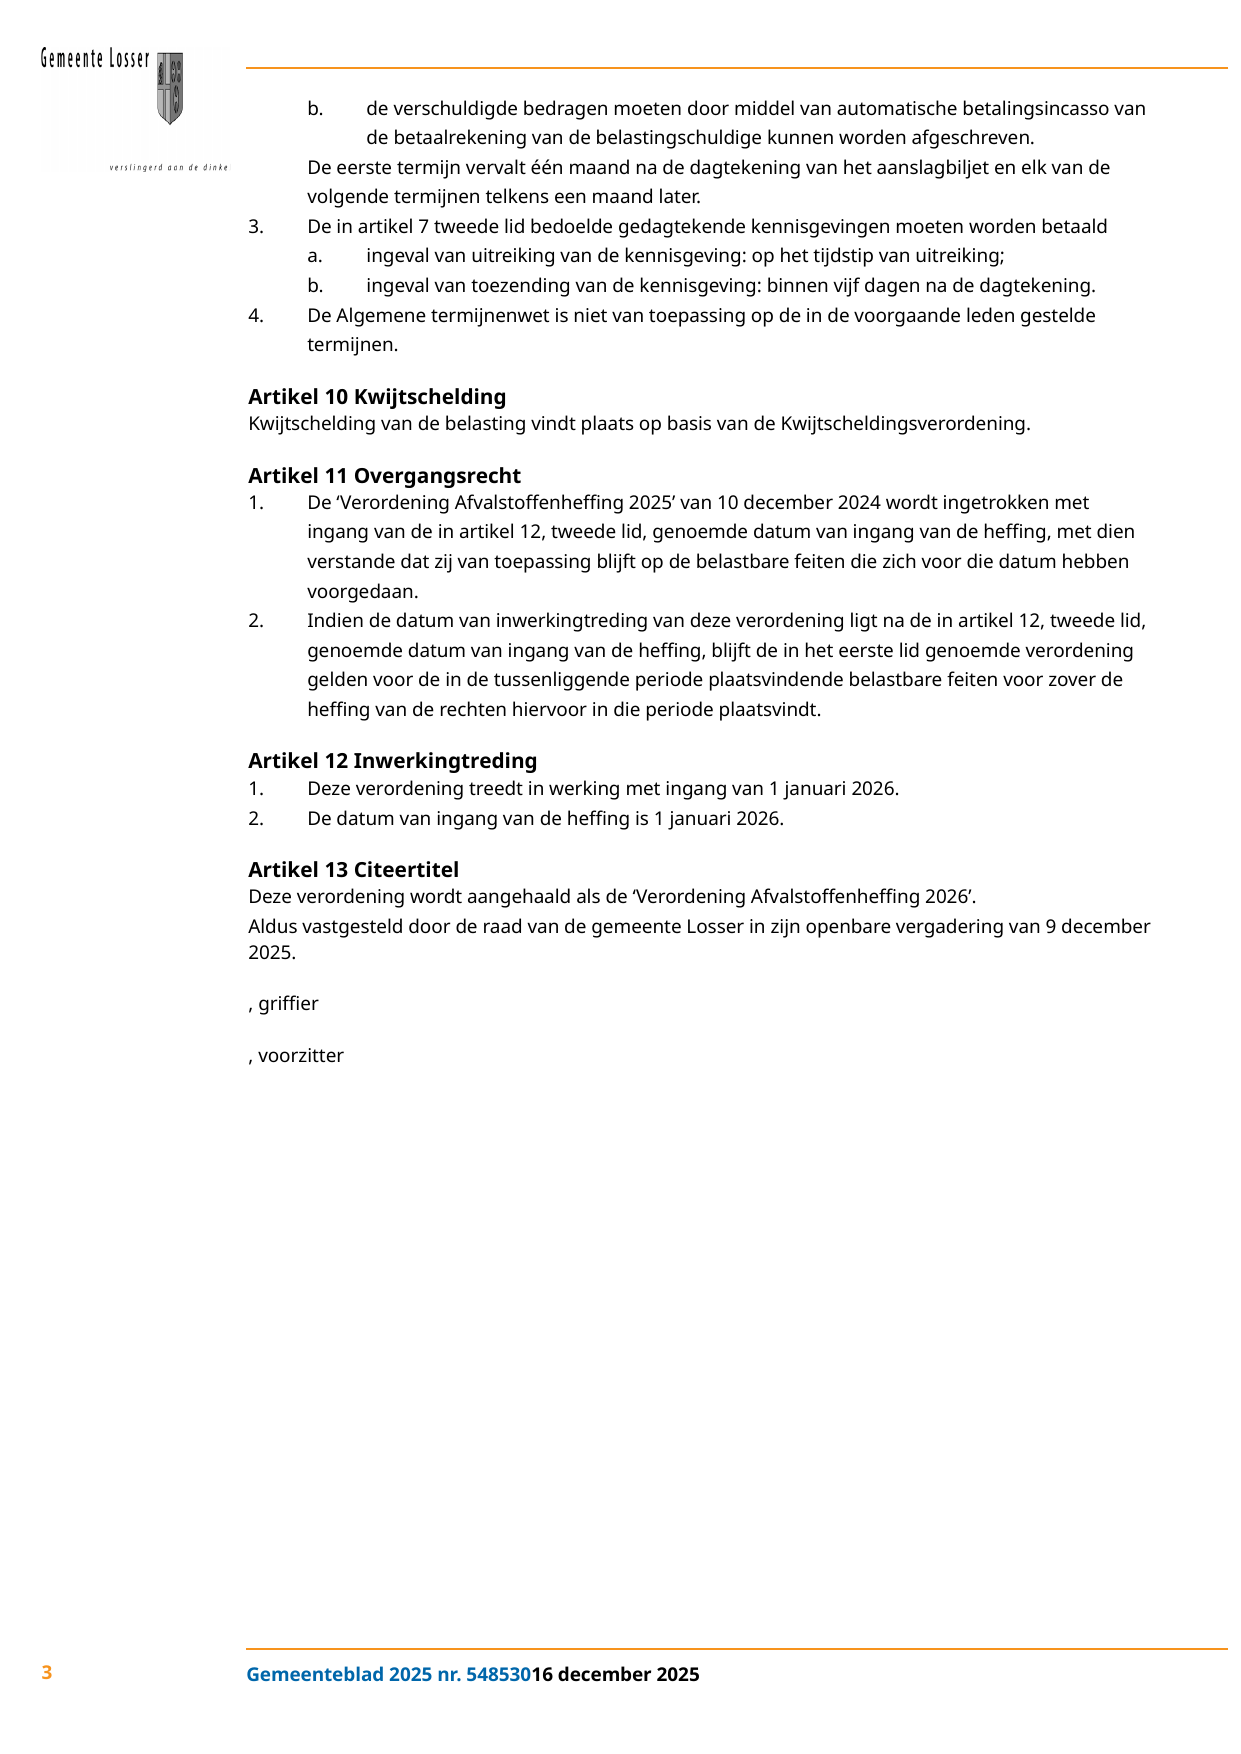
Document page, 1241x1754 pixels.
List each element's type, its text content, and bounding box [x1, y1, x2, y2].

text Artikel 11 Overgangsrecht [248, 461, 1152, 489]
text , griffier [248, 990, 1152, 1016]
text Kwijtschelding van de belasting vindt plaats op basis van de Kwijtscheldingsverordening. [248, 410, 1152, 436]
list ingeval van toezending van de kennisgeving: binnen vijf dagen na de dagtekening. [307, 272, 1152, 298]
text Aldus vastgesteld door de raad van de gemeente Losser in zijn openbare vergadering van 9 december 2025. [248, 913, 1152, 964]
text Artikel 12 Inwerkingtreding [248, 747, 1152, 775]
text Artikel 13 Citeertitel [248, 855, 1152, 883]
list De eerste termijn vervalt één maand na de dagtekening van het aanslagbiljet en elk van de volgende termijnen telkens een maand later. [248, 154, 1152, 209]
list De datum van ingang van de heffing is 1 januari 2026. [248, 805, 1152, 830]
text Artikel 10 Kwijtschelding [248, 382, 1152, 410]
list Deze verordening treedt in werking met ingang van 1 januari 2026. [248, 775, 1152, 801]
list Indien de datum van inwerkingtreding van deze verordening ligt na de in artikel 12, tweede lid, genoemde datum van ingang van de heffing, blijft de in het eerste lid genoemde verordening gelden voor de in de tussenliggende periode plaatsvindende belastbare feiten voor zover de heffing van de rechten hiervoor in die periode plaatsvindt. [248, 607, 1152, 722]
text Deze verordening wordt aangehaald als de ‘Verordening Afvalstoffenheffing 2026’. [248, 883, 1152, 909]
list ingeval van uitreiking van de kennisgeving: op het tijdstip van uitreiking; [307, 243, 1152, 268]
list De Algemene termijnenwet is niet van toepassing op de in de voorgaande leden gestelde termijnen. [248, 302, 1152, 357]
text , voorzitter [248, 1042, 1152, 1067]
picture [41, 47, 231, 172]
list De in artikel 7 tweede lid bedoelde gedagtekende kennisgevingen moeten worden betaald [248, 213, 1152, 239]
list de verschuldigde bedragen moeten door middel van automatische betalingsincasso van de betaalrekening van de belastingschuldige kunnen worden afgeschreven. [307, 95, 1152, 150]
list De ‘Verordening Afvalstoffenheffing 2025’ van 10 december 2024 wordt ingetrokken met ingang van de in artikel 12, tweede lid, genoemde datum van ingang van de heffing, met dien verstande dat zij van toepassing blijft op de belastbare feiten die zich voor die datum hebben voorgedaan. [248, 489, 1152, 604]
